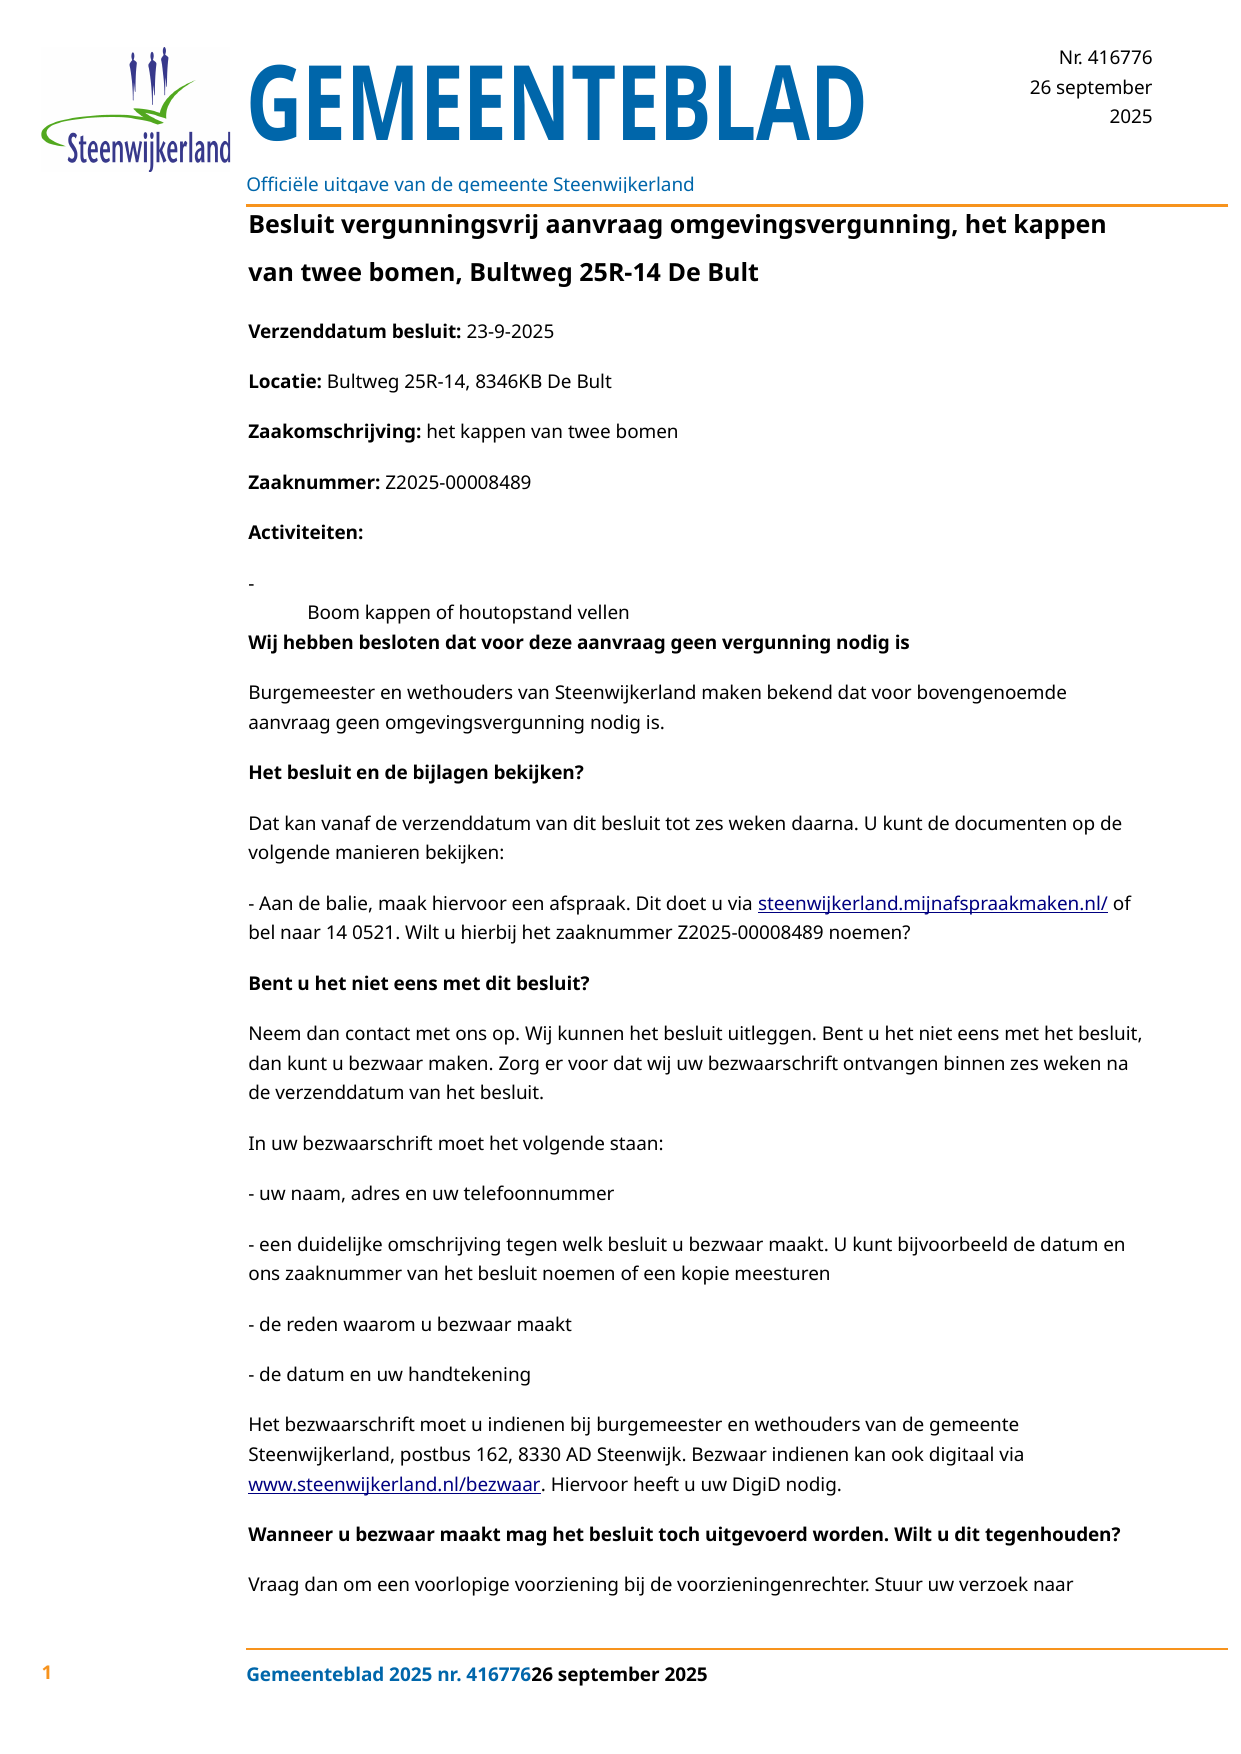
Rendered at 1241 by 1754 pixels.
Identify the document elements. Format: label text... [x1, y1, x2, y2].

text Wij hebben besloten dat voor deze aanvraag geen vergunning nodig is [248, 629, 1152, 655]
text In uw bezwaarschrift moet het volgende staan: [248, 1130, 1152, 1156]
text Besluit vergunningsvrij aanvraag omgevingsvergunning, het kappen van twee bomen, Bultweg 25R-14 De Bult [248, 207, 1152, 288]
text Activiteiten: [248, 519, 1152, 545]
text Zaaknummer: Z2025-00008489 [248, 469, 1152, 495]
text Het besluit en de bijlagen bekijken? [248, 759, 1152, 785]
text Zaakomschrijving: het kappen van twee bomen [248, 419, 1152, 444]
text - een duidelijke omschrijving tegen welk besluit u bezwaar maakt. U kunt bijvoorbeeld de datum en ons zaaknummer van het besluit noemen of een kopie meesturen [248, 1231, 1152, 1286]
text Het bezwaarschrift moet u indienen bij burgemeester en wethouders van de gemeente Steenwijkerland, postbus 162, 8330 AD Steenwijk. Bezwaar indienen kan ook digitaal via www.steenwijkerland.nl/bezwaar. Hiervoor heeft u uw DigiD nodig. [248, 1412, 1152, 1497]
text - de datum en uw handtekening [248, 1361, 1152, 1387]
text Wanneer u bezwaar maakt mag het besluit toch uitgevoerd worden. Wilt u dit tegenhouden? [248, 1521, 1152, 1547]
list Boom kappen of houtopstand vellen [248, 599, 1152, 625]
text - Aan de balie, maak hiervoor een afspraak. Dit doet u via steenwijkerland.mijnafspraakmaken.nl/ of bel naar 14 0521. Wilt u hierbij het zaaknummer Z2025-00008489 noemen? [248, 890, 1152, 945]
picture [41, 47, 231, 172]
text Bent u het niet eens met dit besluit? [248, 970, 1152, 996]
text Burgemeester en wethouders van Steenwijkerland maken bekend dat voor bovengenoemde aanvraag geen omgevingsvergunning nodig is. [248, 679, 1152, 735]
text Locatie: Bultweg 25R-14, 8346KB De Bult [248, 368, 1152, 394]
text Dat kan vanaf de verzenddatum van dit besluit tot zes weken daarna. U kunt de documenten op de volgende manieren bekijken: [248, 810, 1152, 865]
text - uw naam, adres en uw telefoonnummer [248, 1180, 1152, 1206]
text Vraag dan om een voorlopige voorziening bij de voorzieningenrechter. Stuur uw verzoek naar [248, 1572, 1152, 1597]
text - de reden waarom u bezwaar maakt [248, 1311, 1152, 1337]
text Verzenddatum besluit: 23-9-2025 [248, 318, 1152, 344]
text Neem dan contact met ons op. Wij kunnen het besluit uitleggen. Bent u het niet eens met het besluit, dan kunt u bezwaar maken. Zorg er voor dat wij uw bezwaarschrift ontvangen binnen zes weken na de verzenddatum van het besluit. [248, 1020, 1152, 1105]
